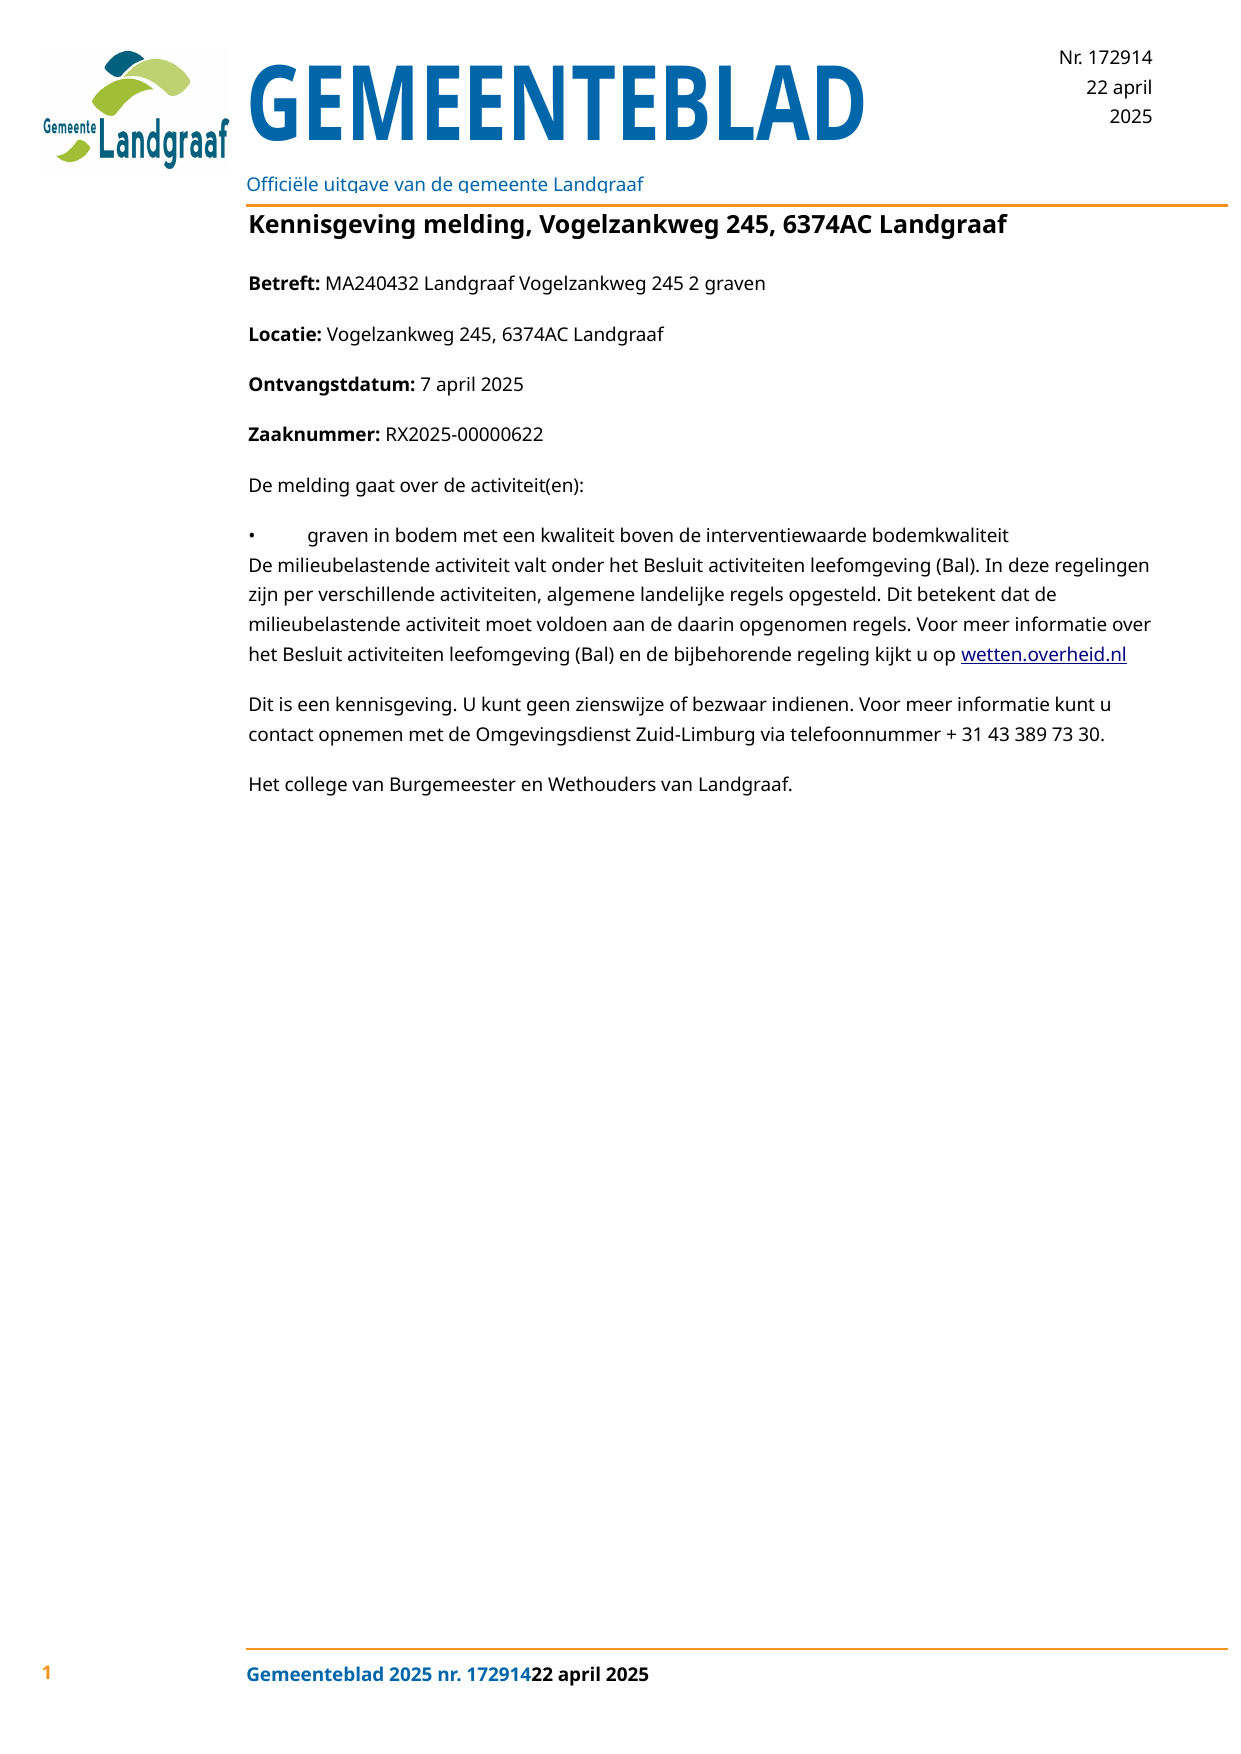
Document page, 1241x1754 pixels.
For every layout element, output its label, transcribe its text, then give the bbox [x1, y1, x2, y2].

text Het college van Burgemeester en Wethouders van Landgraaf. [248, 771, 1152, 797]
text Locatie: Vogelzankweg 245, 6374AC Landgraaf [248, 321, 1152, 346]
text Dit is een kennisgeving. U kunt geen zienswijze of bezwaar indienen. Voor meer informatie kunt u contact opnemen met de Omgevingsdienst Zuid-Limburg via telefoonnummer + 31 43 389 73 30. [248, 691, 1152, 746]
text Zaaknummer: RX2025-00000622 [248, 422, 1152, 447]
text Betreft: MA240432 Landgraaf Vogelzankweg 245 2 graven [248, 270, 1152, 296]
text Ontvangstdatum: 7 april 2025 [248, 371, 1152, 397]
text De milieubelastende activiteit valt onder het Besluit activiteiten leefomgeving (Bal). In deze regelingen zijn per verschillende activiteiten, algemene landelijke regels opgesteld. Dit betekent dat de milieubelastende activiteit moet voldoen aan de daarin opgenomen regels. Voor meer informatie over het Besluit activiteiten leefomgeving (Bal) en de bijbehorende regeling kijkt u op wetten.overheid.nl [248, 552, 1152, 666]
picture [41, 47, 231, 172]
list graven in bodem met een kwaliteit boven de interventiewaarde bodemkwaliteit [248, 522, 1152, 548]
text Kennisgeving melding, Vogelzankweg 245, 6374AC Landgraaf [248, 207, 1152, 241]
text De melding gaat over de activiteit(en): [248, 472, 1152, 498]
